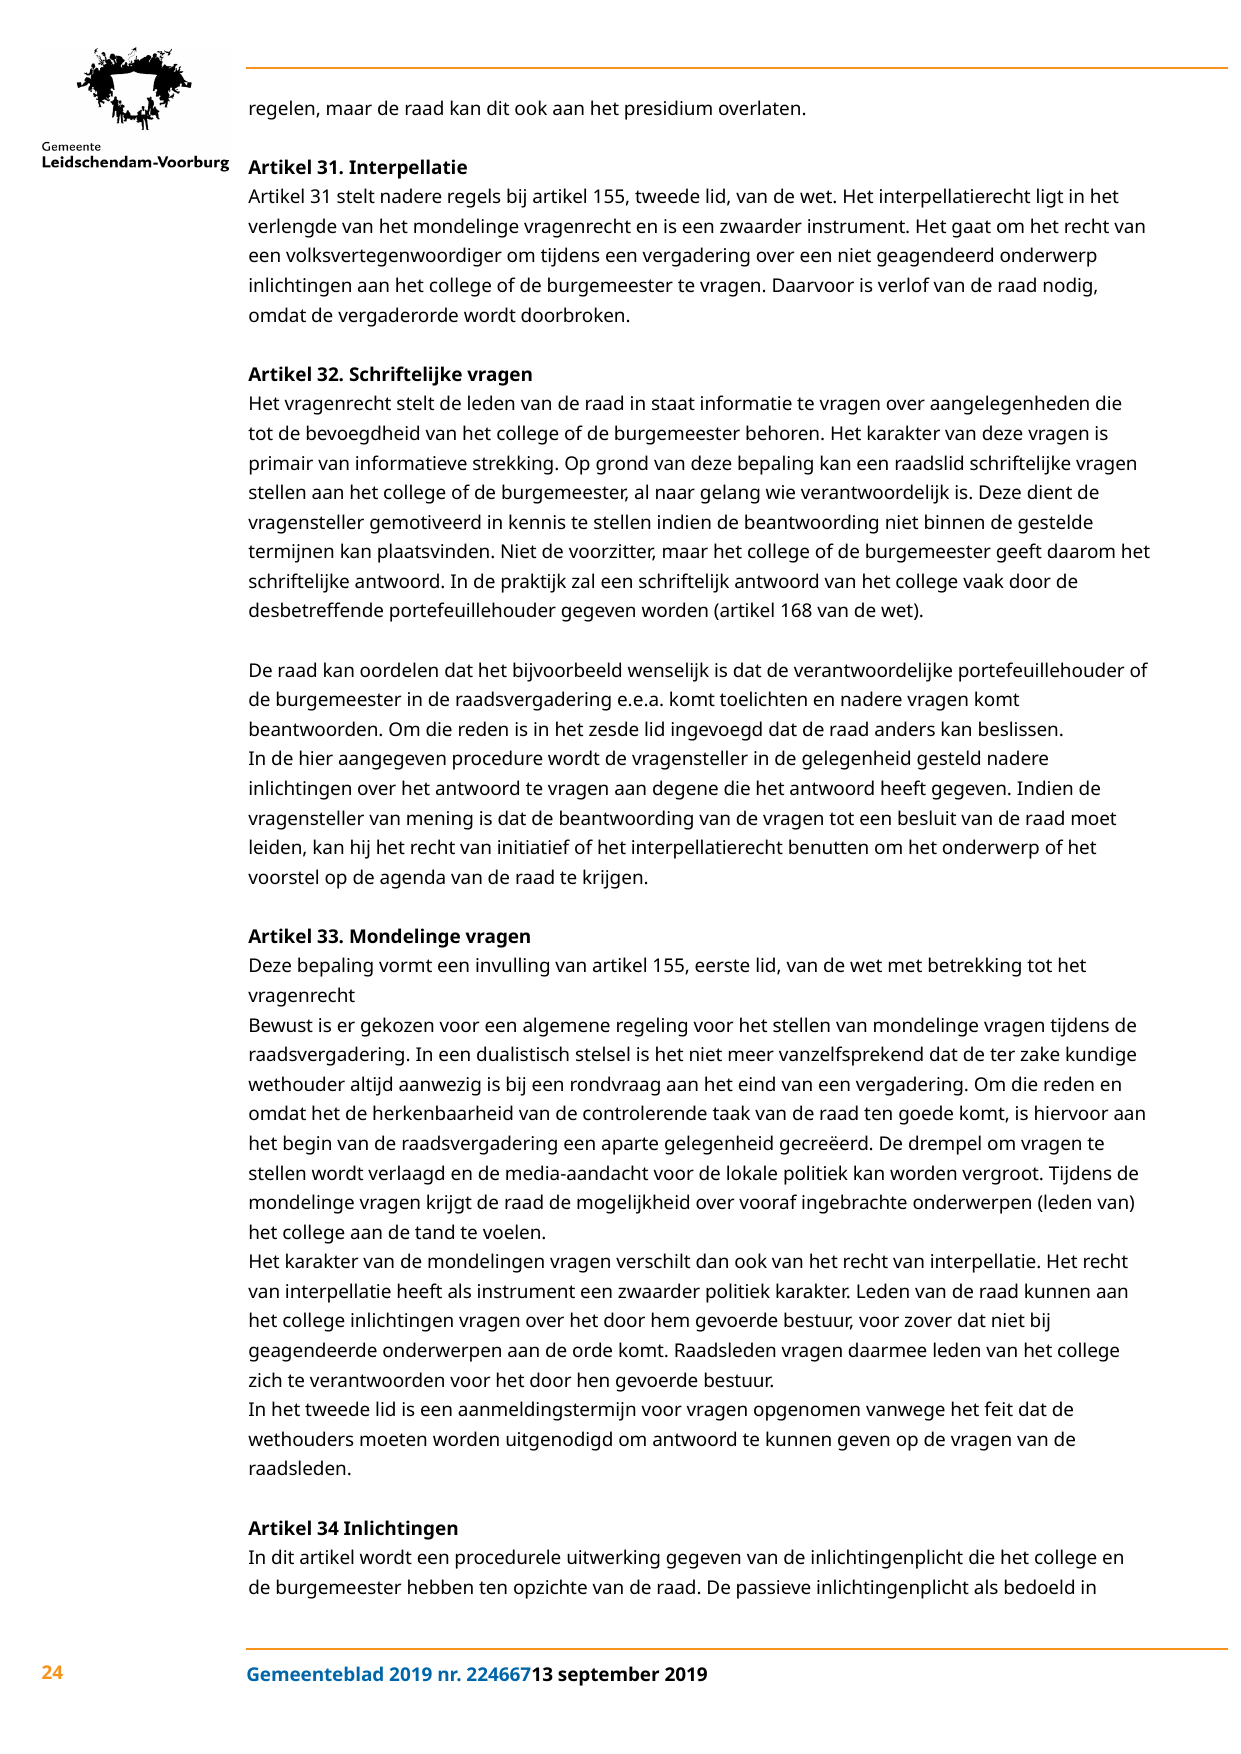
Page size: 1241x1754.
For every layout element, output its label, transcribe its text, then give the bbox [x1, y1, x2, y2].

text Artikel 32. Schriftelijke vragen [248, 361, 1152, 387]
picture [41, 47, 231, 172]
text Artikel 33. Mondelinge vragen [248, 923, 1152, 949]
text Bewust is er gekozen voor een algemene regeling voor het stellen van mondelinge vragen tijdens de raadsvergadering. In een dualistisch stelsel is het niet meer vanzelfsprekend dat de ter zake kundige wethouder altijd aanwezig is bij een rondvraag aan het eind van een vergadering. Om die reden en omdat het de herkenbaarheid van de controlerende taak van de raad ten goede komt, is hiervoor aan het begin van de raadsvergadering een aparte gelegenheid gecreëerd. De drempel om vragen te stellen wordt verlaagd en de media-aandacht voor de lokale politiek kan worden vergroot. Tijdens de mondelinge vragen krijgt de raad de mogelijkheid over vooraf ingebrachte onderwerpen (leden van) het college aan de tand te voelen. [248, 1012, 1152, 1245]
text Deze bepaling vormt een invulling van artikel 155, eerste lid, van de wet met betrekking tot het vragenrecht [248, 953, 1152, 1008]
text Het vragenrecht stelt de leden van de raad in staat informatie te vragen over aangelegenheden die tot de bevoegdheid van het college of de burgemeester behoren. Het karakter van deze vragen is primair van informatieve strekking. Op grond van deze bepaling kan een raadslid schriftelijke vragen stellen aan het college of de burgemeester, al naar gelang wie verantwoordelijk is. Deze dient de vragensteller gemotiveerd in kennis te stellen indien de beantwoording niet binnen de gestelde termijnen kan plaatsvinden. Niet de voorzitter, maar het college of de burgemeester geeft daarom het schriftelijke antwoord. In de praktijk zal een schriftelijk antwoord van het college vaak door de desbetreffende portefeuillehouder gegeven worden (artikel 168 van de wet). [248, 391, 1152, 623]
text Artikel 34 Inlichtingen [248, 1515, 1152, 1541]
text Artikel 31. Interpellatie [248, 154, 1152, 180]
text regelen, maar de raad kan dit ook aan het presidium overlaten. [248, 95, 1152, 121]
text Het karakter van de mondelingen vragen verschilt dan ook van het recht van interpellatie. Het recht van interpellatie heeft als instrument een zwaarder politiek karakter. Leden van de raad kunnen aan het college inlichtingen vragen over het door hem gevoerde bestuur, voor zover dat niet bij geagendeerde onderwerpen aan de orde komt. Raadsleden vragen daarmee leden van het college zich te verantwoorden voor het door hen gevoerde bestuur. [248, 1248, 1152, 1393]
text Artikel 31 stelt nadere regels bij artikel 155, tweede lid, van de wet. Het interpellatierecht ligt in het verlengde van het mondelinge vragenrecht en is een zwaarder instrument. Het gaat om het recht van een volksvertegenwoordiger om tijdens een vergadering over een niet geagendeerd onderwerp inlichtingen aan het college of de burgemeester te vragen. Daarvoor is verlof van de raad nodig, omdat de vergaderorde wordt doorbroken. [248, 183, 1152, 328]
text In dit artikel wordt een procedurele uitwerking gegeven van de inlichtingenplicht die het college en de burgemeester hebben ten opzichte van de raad. De passieve inlichtingenplicht als bedoeld in [248, 1544, 1152, 1600]
text In de hier aangegeven procedure wordt de vragensteller in de gelegenheid gesteld nadere inlichtingen over het antwoord te vragen aan degene die het antwoord heeft gegeven. Indien de vragensteller van mening is dat de beantwoording van de vragen tot een besluit van de raad moet leiden, kan hij het recht van initiatief of het interpellatierecht benutten om het onderwerp of het voorstel op de agenda van de raad te krijgen. [248, 746, 1152, 890]
text De raad kan oordelen dat het bijvoorbeeld wenselijk is dat de verantwoordelijke portefeuillehouder of de burgemeester in de raadsvergadering e.e.a. komt toelichten en nadere vragen komt beantwoorden. Om die reden is in het zesde lid ingevoegd dat de raad anders kan beslissen. [248, 657, 1152, 742]
text In het tweede lid is een aanmeldingstermijn voor vragen opgenomen vanwege het feit dat de wethouders moeten worden uitgenodigd om antwoord te kunnen geven op de vragen van de raadsleden. [248, 1396, 1152, 1481]
